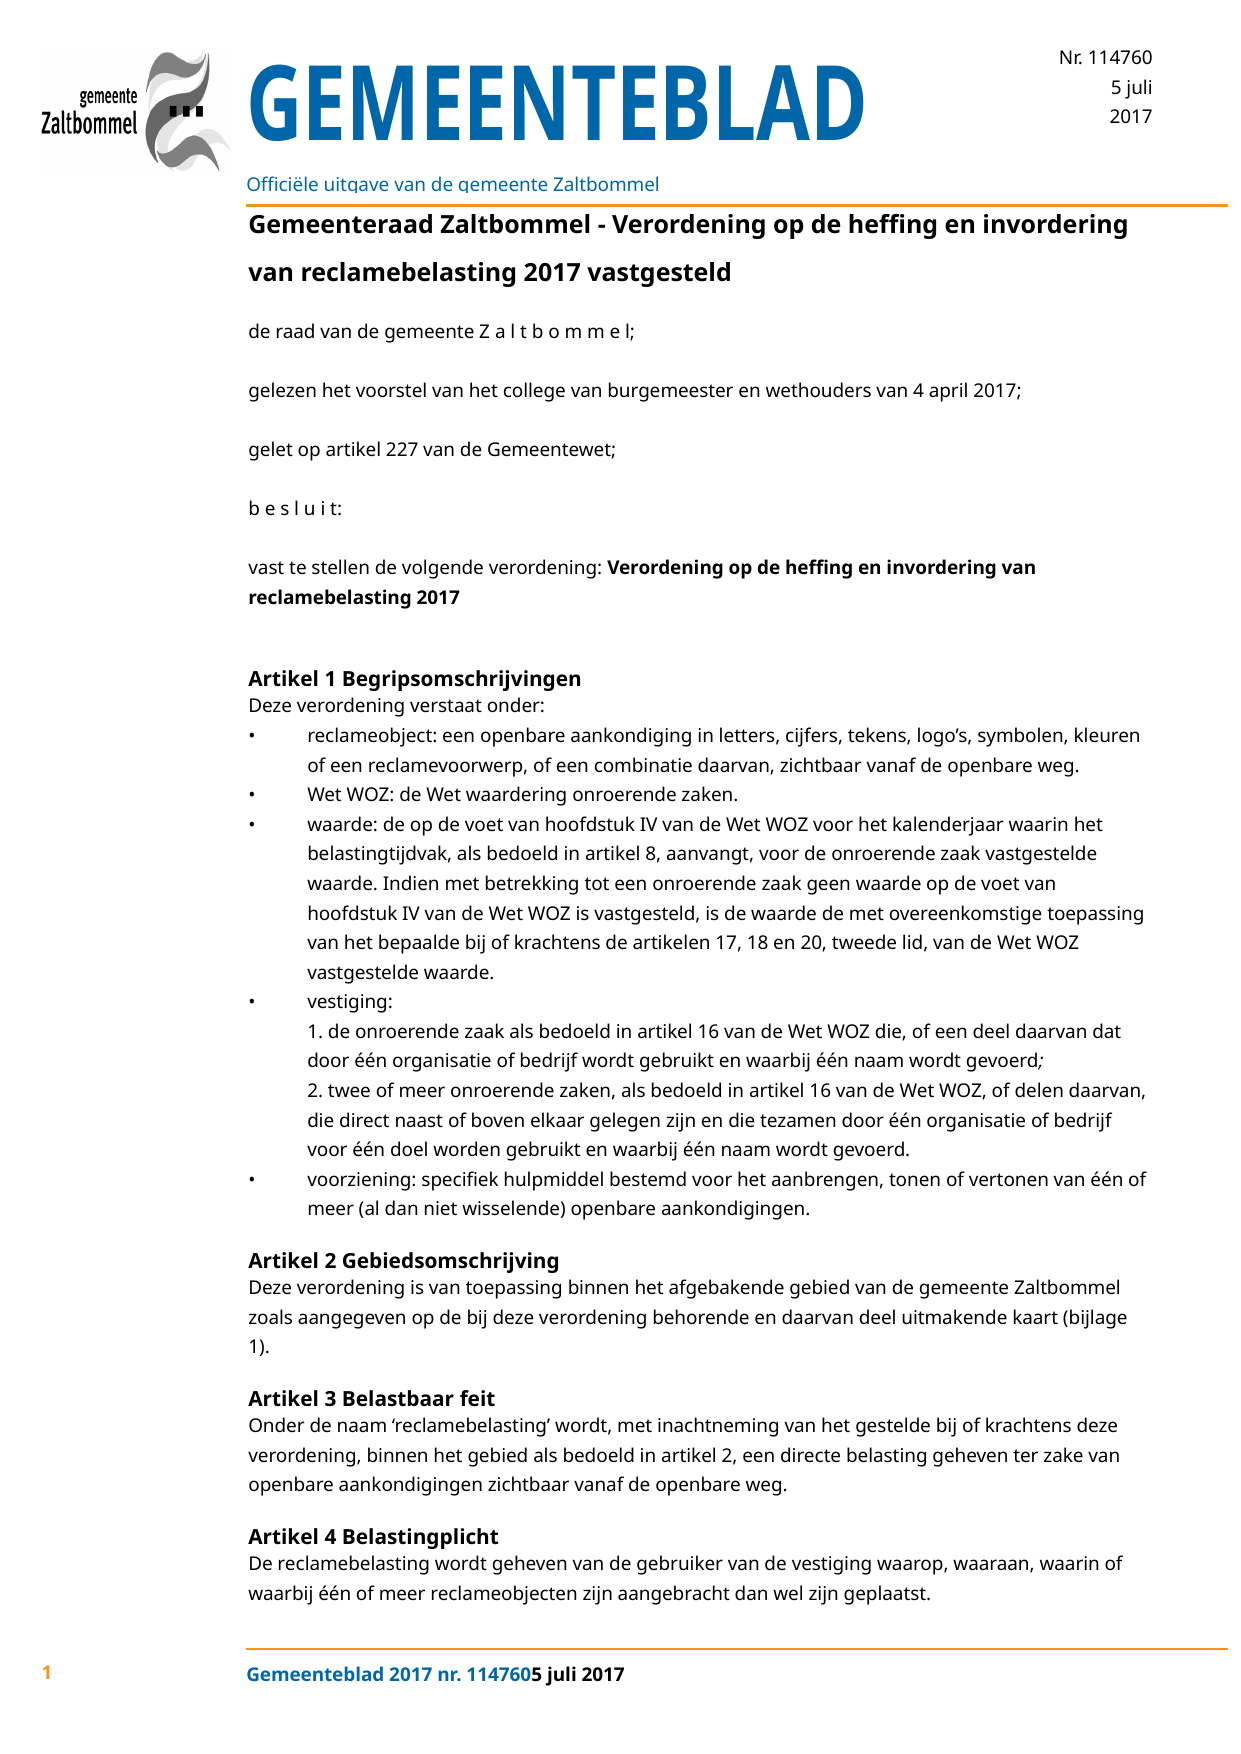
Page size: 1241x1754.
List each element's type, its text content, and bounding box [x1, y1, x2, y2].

text Artikel 1 Begripsomschrijvingen [248, 664, 1152, 693]
list 1. de onroerende zaak als bedoeld in artikel 16 van de Wet WOZ die, of een deel daarvan dat door één organisatie of bedrijf wordt gebruikt en waarbij één naam wordt gevoerd; [248, 1018, 1152, 1073]
list reclameobject: een openbare aankondiging in letters, cijfers, tekens, logo’s, symbolen, kleuren of een reclamevoorwerp, of een combinatie daarvan, zichtbaar vanaf de openbare weg. [248, 722, 1152, 777]
picture [41, 47, 231, 172]
text Deze verordening is van toepassing binnen het afgebakende gebied van de gemeente Zaltbommel zoals aangegeven op de bij deze verordening behorende en daarvan deel uitmakende kaart (bijlage 1). [248, 1274, 1152, 1359]
text Deze verordening verstaat onder: [248, 693, 1152, 718]
text Artikel 2 Gebiedsomschrijving [248, 1246, 1152, 1274]
text Artikel 3 Belastbaar feit [248, 1384, 1152, 1412]
text vast te stellen de volgende verordening: Verordening op de heffing en invordering van reclamebelasting 2017 [248, 554, 1152, 610]
text Onder de naam ‘reclamebelasting’ wordt, met inachtneming van het gestelde bij of krachtens deze verordening, binnen het gebied als bedoeld in artikel 2, een directe belasting geheven ter zake van openbare aankondigingen zichtbaar vanaf de openbare weg. [248, 1412, 1152, 1497]
list waarde: de op de voet van hoofdstuk IV van de Wet WOZ voor het kalenderjaar waarin het belastingtijdvak, als bedoeld in artikel 8, aanvangt, voor de onroerende zaak vastgestelde waarde. Indien met betrekking tot een onroerende zaak geen waarde op de voet van hoofdstuk IV van de Wet WOZ is vastgesteld, is de waarde de met overeenkomstige toepassing van het bepaalde bij of krachtens de artikelen 17, 18 en 20, tweede lid, van de Wet WOZ vastgestelde waarde. [248, 811, 1152, 984]
text Gemeenteraad Zaltbommel - Verordening op de heffing en invordering van reclamebelasting 2017 vastgesteld [248, 207, 1152, 288]
list voorziening: specifiek hulpmiddel bestemd voor het aanbrengen, tonen of vertonen van één of meer (al dan niet wisselende) openbare aankondigingen. [248, 1166, 1152, 1221]
list vestiging: [248, 988, 1152, 1014]
text De reclamebelasting wordt geheven van de gebruiker van de vestiging waarop, waaraan, waarin of waarbij één of meer reclameobjecten zijn aangebracht dan wel zijn geplaatst. [248, 1550, 1152, 1606]
text de raad van de gemeente Z a l t b o m m e l; [248, 318, 1152, 344]
text b e s l u i t: [248, 495, 1152, 521]
text gelet op artikel 227 van de Gemeentewet; [248, 436, 1152, 462]
list 2. twee of meer onroerende zaken, als bedoeld in artikel 16 van de Wet WOZ, of delen daarvan, die direct naast of boven elkaar gelegen zijn en die tezamen door één organisatie of bedrijf voor één doel worden gebruikt en waarbij één naam wordt gevoerd. [248, 1077, 1152, 1162]
text Artikel 4 Belastingplicht [248, 1522, 1152, 1550]
text gelezen het voorstel van het college van burgemeester en wethouders van 4 april 2017; [248, 377, 1152, 403]
list Wet WOZ: de Wet waardering onroerende zaken. [248, 781, 1152, 807]
